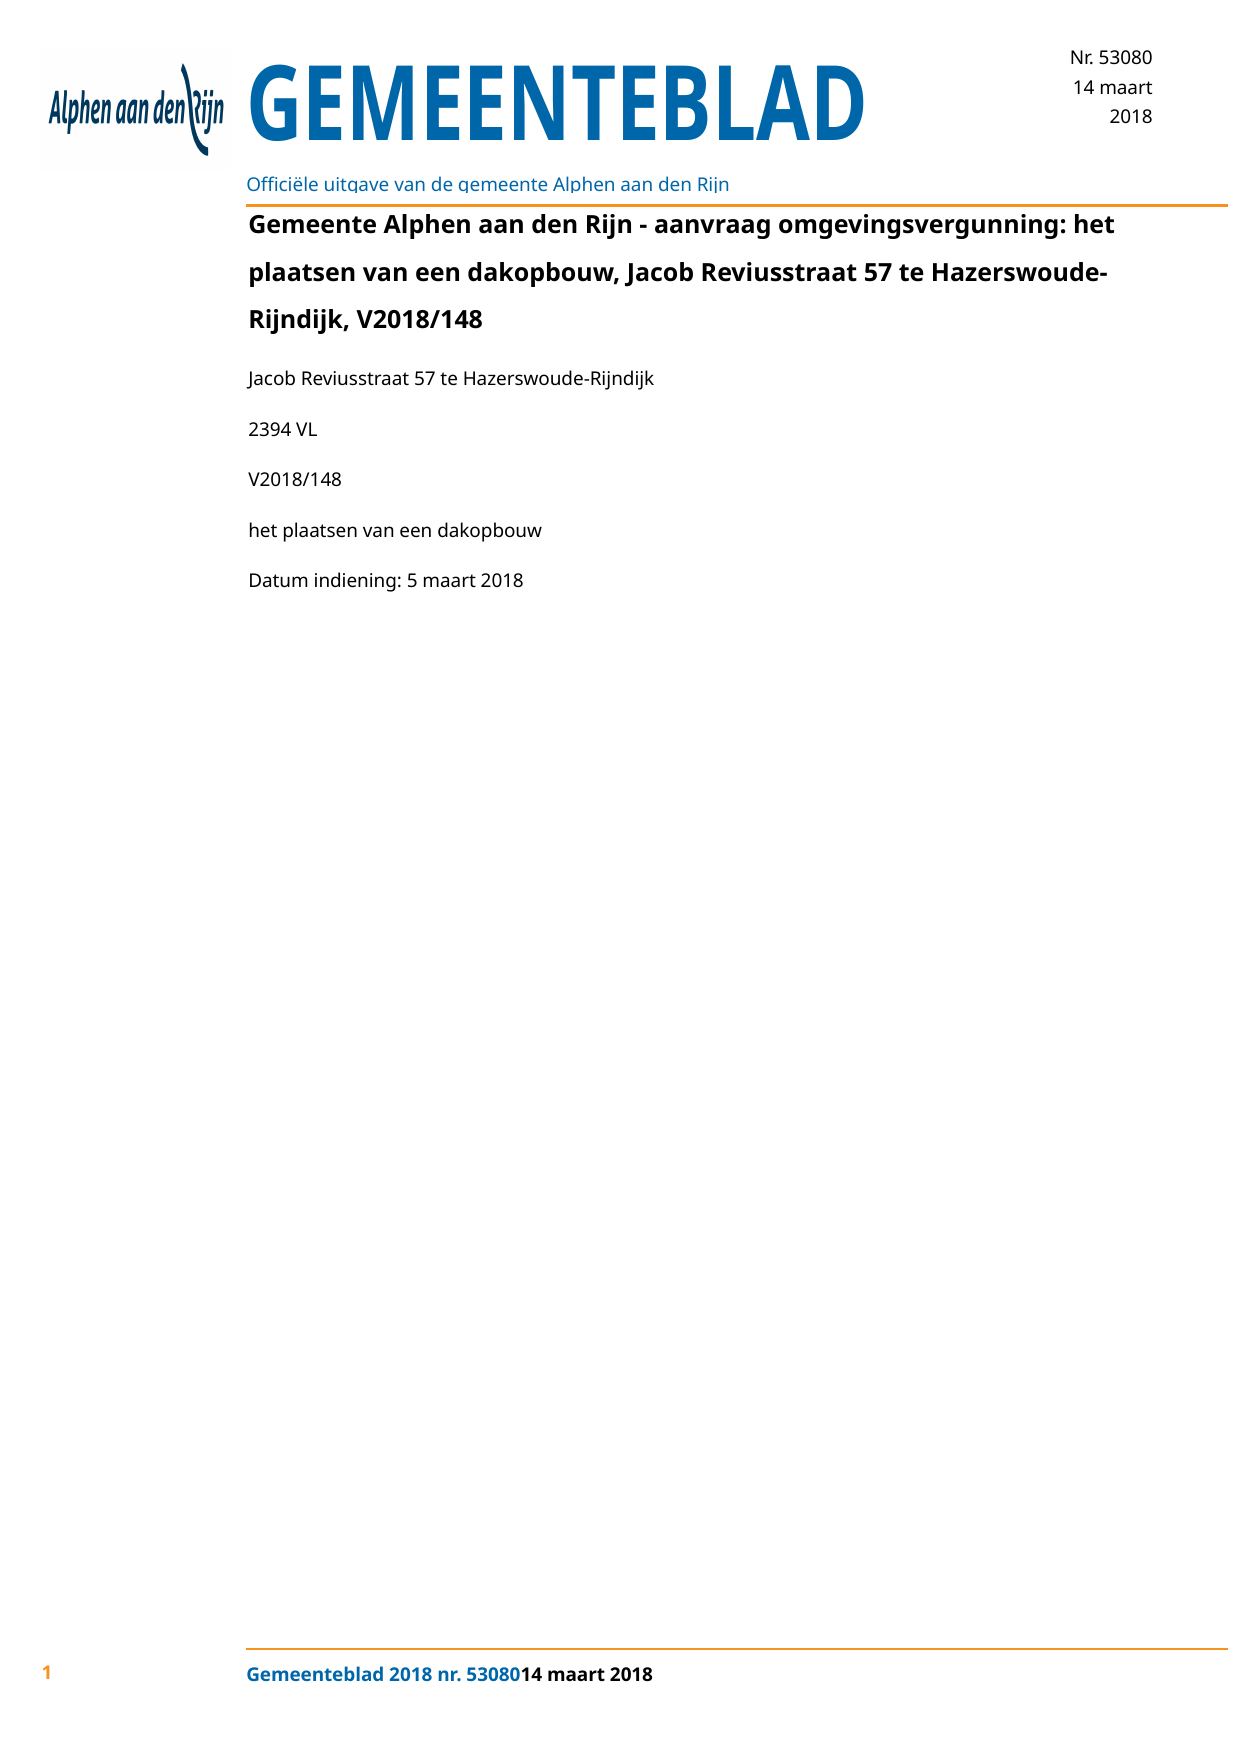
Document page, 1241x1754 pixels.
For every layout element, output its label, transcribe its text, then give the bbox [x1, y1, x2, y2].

text 2394 VL [248, 416, 1152, 442]
text Jacob Reviusstraat 57 te Hazerswoude-Rijndijk [248, 366, 1152, 391]
picture [41, 47, 231, 172]
text het plaatsen van een dakopbouw [248, 517, 1152, 542]
text V2018/148 [248, 466, 1152, 492]
text Gemeente Alphen aan den Rijn - aanvraag omgevingsvergunning: het plaatsen van een dakopbouw, Jacob Reviusstraat 57 te Hazerswoude-Rijndijk, V2018/148 [248, 207, 1152, 336]
text Datum indiening: 5 maart 2018 [248, 567, 1152, 593]
